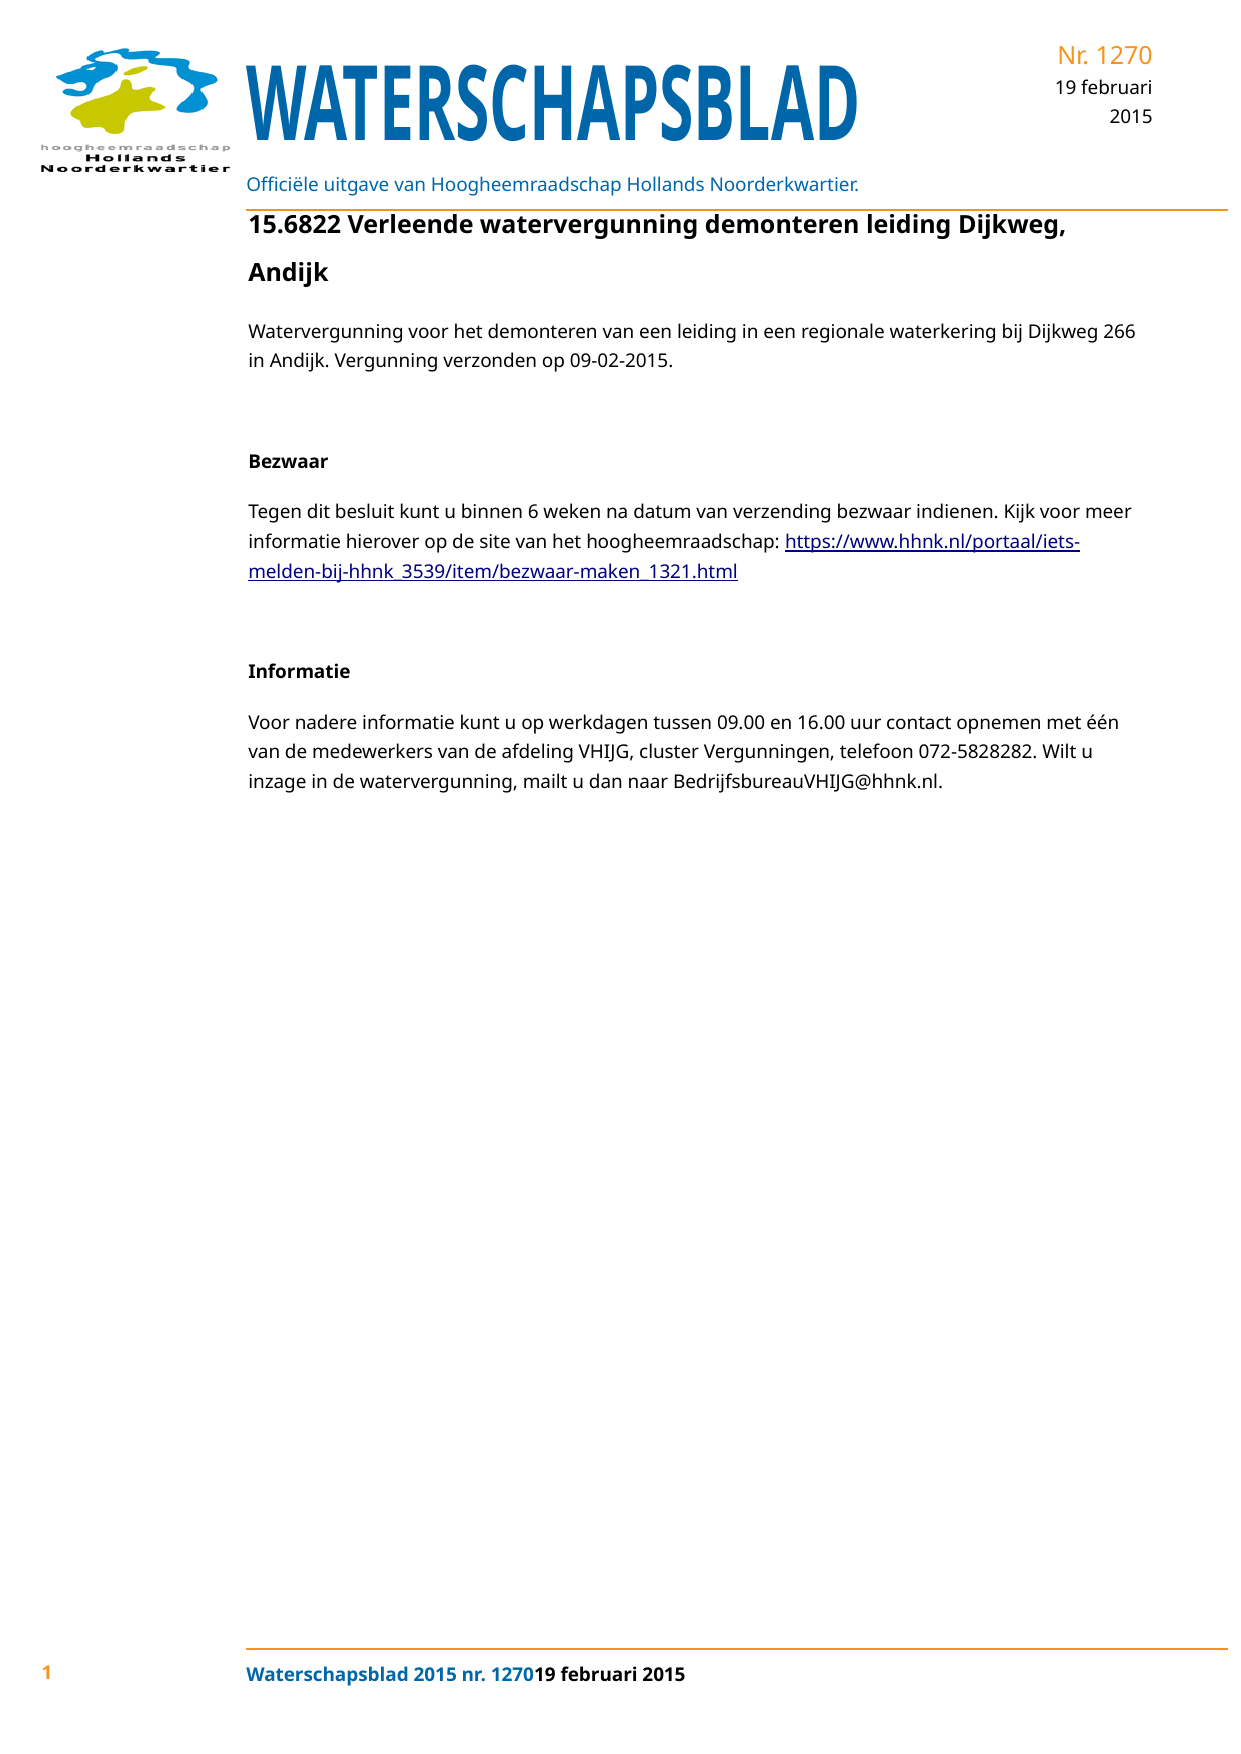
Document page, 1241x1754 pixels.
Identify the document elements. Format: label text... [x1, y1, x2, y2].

text Tegen dit besluit kunt u binnen 6 weken na datum van verzending bezwaar indienen. Kijk voor meer informatie hierover op de site van het hoogheemraadschap: https://www.hhnk.nl/portaal/iets-melden-bij-hhnk_3539/item/bezwaar-maken_1321.html [248, 499, 1152, 584]
picture [41, 47, 231, 172]
text Informatie [248, 659, 1152, 684]
text Voor nadere informatie kunt u op werkdagen tussen 09.00 en 16.00 uur contact opnemen met één van de medewerkers van de afdeling VHIJG, cluster Vergunningen, telefoon 072-5828282. Wilt u inzage in de watervergunning, mailt u dan naar BedrijfsbureauVHIJG@hhnk.nl. [248, 709, 1152, 794]
text 15.6822 Verleende watervergunning demonteren leiding Dijkweg, Andijk [248, 211, 1152, 288]
text Watervergunning voor het demonteren van een leiding in een regionale waterkering bij Dijkweg 266 in Andijk. Vergunning verzonden op 09-02-2015. [248, 318, 1152, 373]
text Bezwaar [248, 448, 1152, 474]
